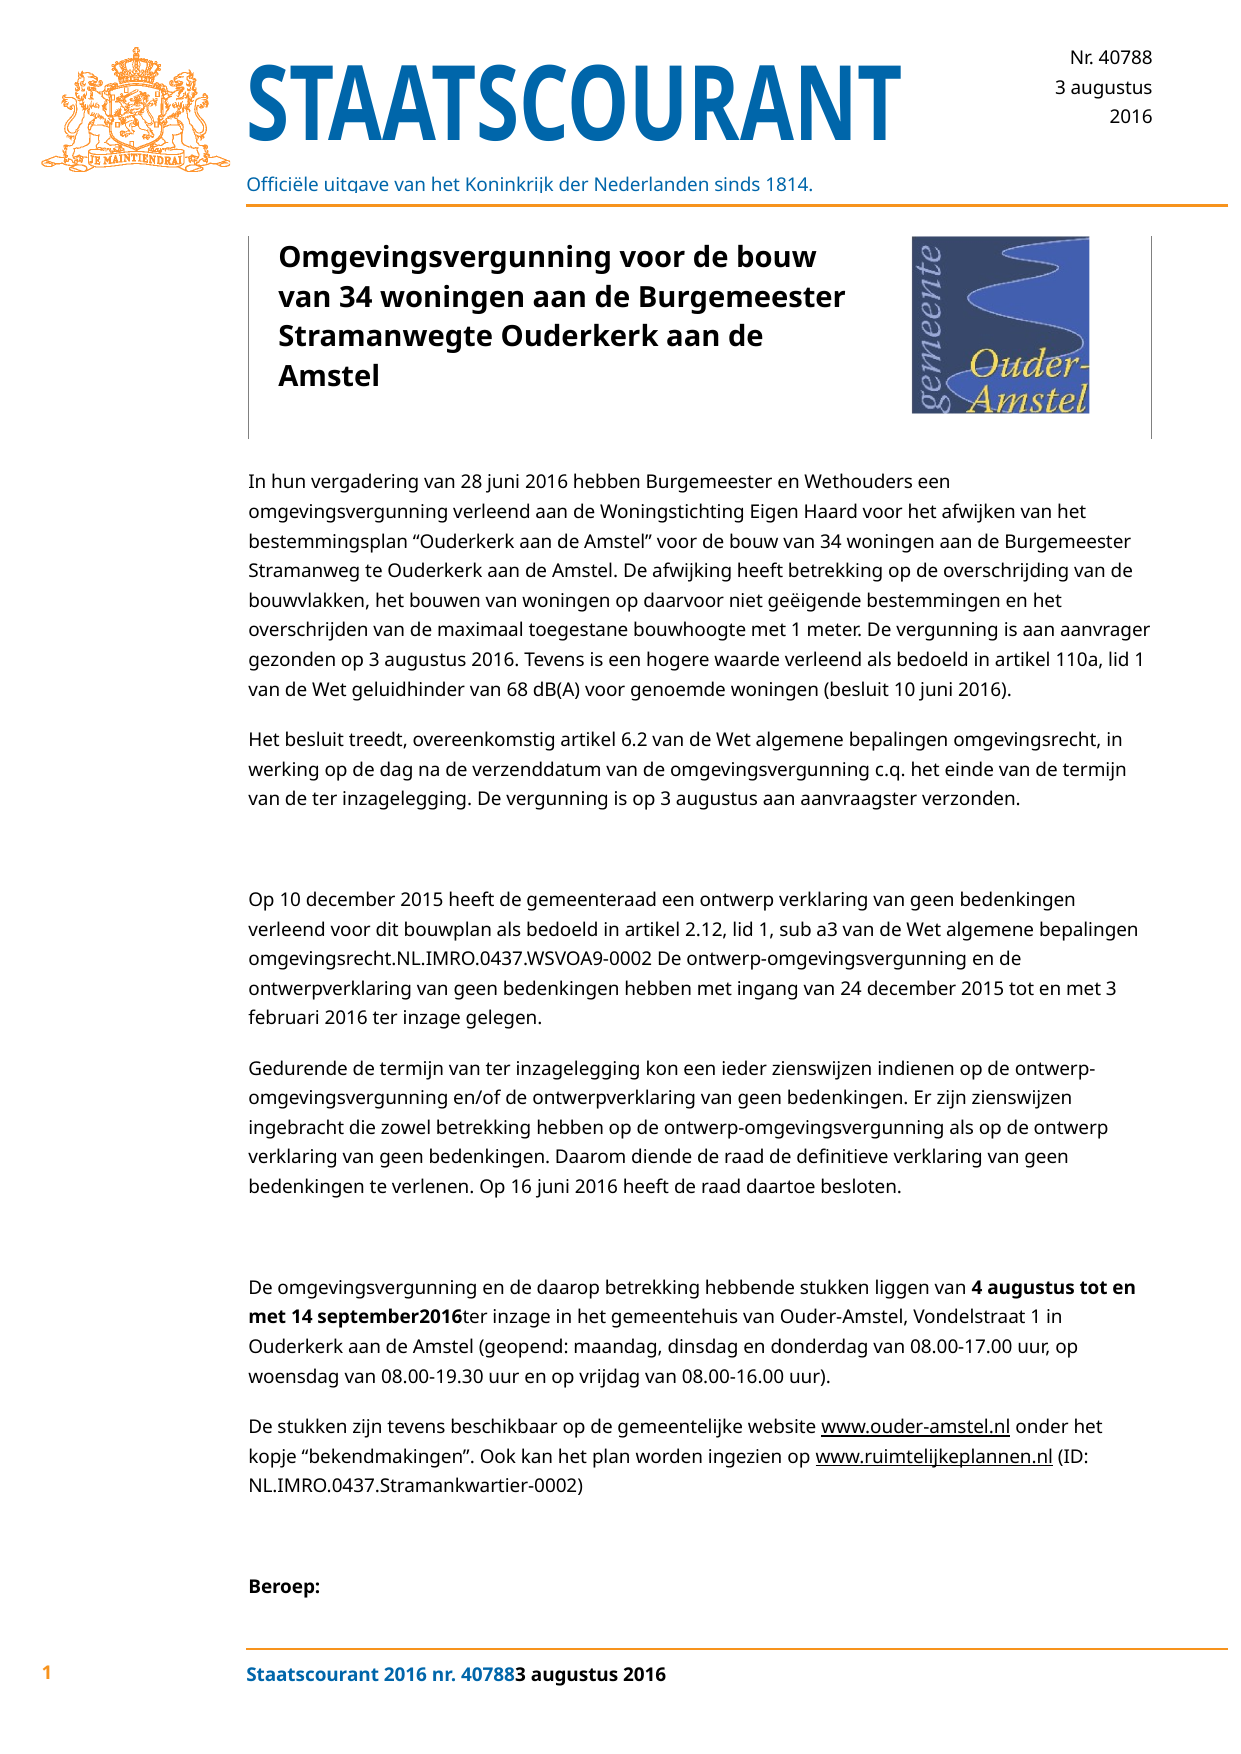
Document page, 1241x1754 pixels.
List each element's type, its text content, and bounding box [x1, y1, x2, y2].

table_header [850, 236, 911, 413]
table_header Omgevingsvergunning voor de bouw van 34 woningen aan de Burgemeester Stramanwegte Ouderkerk aan de Amstel [249, 236, 850, 439]
text Beroep: [248, 1573, 1152, 1599]
text In hun vergadering van 28 juni 2016 hebben Burgemeester en Wethouders een omgevingsvergunning verleend aan de Woningstichting Eigen Haard voor het afwijken van het bestemmingsplan “Ouderkerk aan de Amstel” voor de bouw van 34 woningen aan de Burgemeester Stramanweg te Ouderkerk aan de Amstel. De afwijking heeft betrekking op de overschrijding van de bouwvlakken, het bouwen van woningen op daarvoor niet geëigende bestemmingen en het overschrijden van de maximaal toegestane bouwhoogte met 1 meter. De vergunning is aan aanvrager gezonden op 3 augustus 2016. Tevens is een hogere waarde verleend als bedoeld in artikel 110a, lid 1 van de Wet geluidhinder van 68 dB(A) voor genoemde woningen (besluit 10 juni 2016). [248, 469, 1152, 701]
picture [41, 47, 231, 172]
text De omgevingsvergunning en de daarop betrekking hebbende stukken liggen van 4 augustus tot en met 14 september2016ter inzage in het gemeentehuis van Ouder-Amstel, Vondelstraat 1 in Ouderkerk aan de Amstel (geopend: maandag, dinsdag en donderdag van 08.00-17.00 uur, op woensdag van 08.00-19.30 uur en op vrijdag van 08.00-16.00 uur). [248, 1274, 1152, 1388]
text Het besluit treedt, overeenkomstig artikel 6.2 van de Wet algemene bepalingen omgevingsrecht, in werking op de dag na de verzenddatum van de omgevingsvergunning c.q. het einde van de termijn van de ter inzagelegging. De vergunning is op 3 augustus aan aanvraagster verzonden. [248, 726, 1152, 811]
table_header [1090, 236, 1151, 413]
table_header [850, 414, 1151, 439]
text De stukken zijn tevens beschikbaar op de gemeentelijke website www.ouder-amstel.nl onder het kopje “bekendmakingen”. Ook kan het plan worden ingezien op www.ruimtelijkeplannen.nl (ID: NL.IMRO.0437.Stramankwartier-0002) [248, 1413, 1152, 1498]
picture [911, 236, 1090, 414]
text Op 10 december 2015 heeft de gemeenteraad een ontwerp verklaring van geen bedenkingen verleend voor dit bouwplan als bedoeld in artikel 2.12, lid 1, sub a3 van de Wet algemene bepalingen omgevingsrecht.NL.IMRO.0437.WSVOA9-0002 De ontwerp-omgevingsvergunning en de ontwerpverklaring van geen bedenkingen hebben met ingang van 24 december 2015 tot en met 3 februari 2016 ter inzage gelegen. [248, 886, 1152, 1030]
text Gedurende de termijn van ter inzagelegging kon een ieder zienswijzen indienen op de ontwerp-omgevingsvergunning en/of de ontwerpverklaring van geen bedenkingen. Er zijn zienswijzen ingebracht die zowel betrekking hebben op de ontwerp-omgevingsvergunning als op de ontwerp verklaring van geen bedenkingen. Daarom diende de raad de definitieve verklaring van geen bedenkingen te verlenen. Op 16 juni 2016 heeft de raad daartoe besloten. [248, 1055, 1152, 1199]
